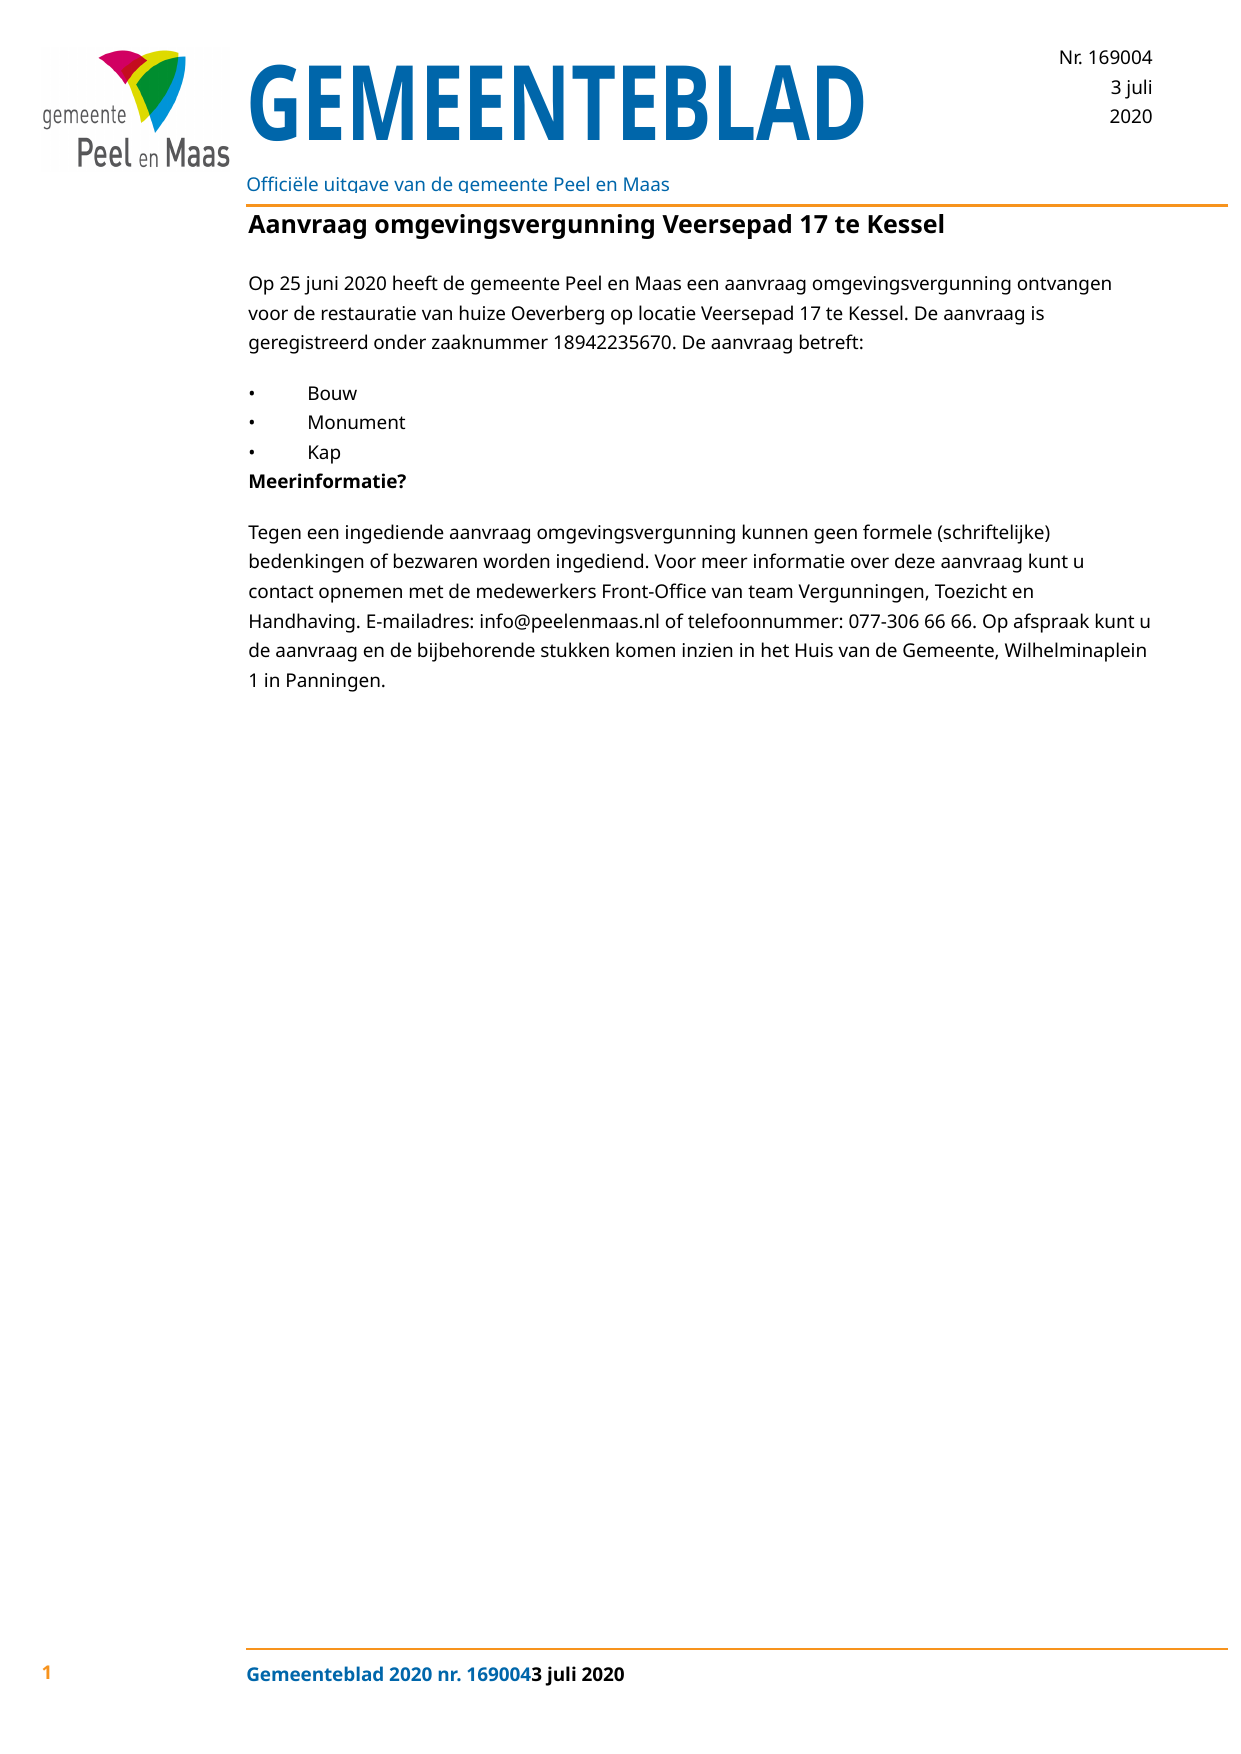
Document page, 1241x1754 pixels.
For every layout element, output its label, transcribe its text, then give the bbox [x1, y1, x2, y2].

picture [41, 47, 231, 172]
list Kap [248, 439, 1152, 465]
text Aanvraag omgevingsvergunning Veersepad 17 te Kessel [248, 207, 1152, 241]
list Monument [248, 409, 1152, 435]
list Bouw [248, 380, 1152, 406]
text Meerinformatie? [248, 469, 1152, 494]
text Tegen een ingediende aanvraag omgevingsvergunning kunnen geen formele (schriftelijke) bedenkingen of bezwaren worden ingediend. Voor meer informatie over deze aanvraag kunt u contact opnemen met de medewerkers Front-Office van team Vergunningen, Toezicht en Handhaving. E-mailadres: info@peelenmaas.nl of telefoonnummer: 077-306 66 66. Op afspraak kunt u de aanvraag en de bijbehorende stukken komen inzien in het Huis van de Gemeente, Wilhelminaplein 1 in Panningen. [248, 519, 1152, 693]
text Op 25 juni 2020 heeft de gemeente Peel en Maas een aanvraag omgevingsvergunning ontvangen voor de restauratie van huize Oeverberg op locatie Veersepad 17 te Kessel. De aanvraag is geregistreerd onder zaaknummer 18942235670. De aanvraag betreft: [248, 270, 1152, 355]
